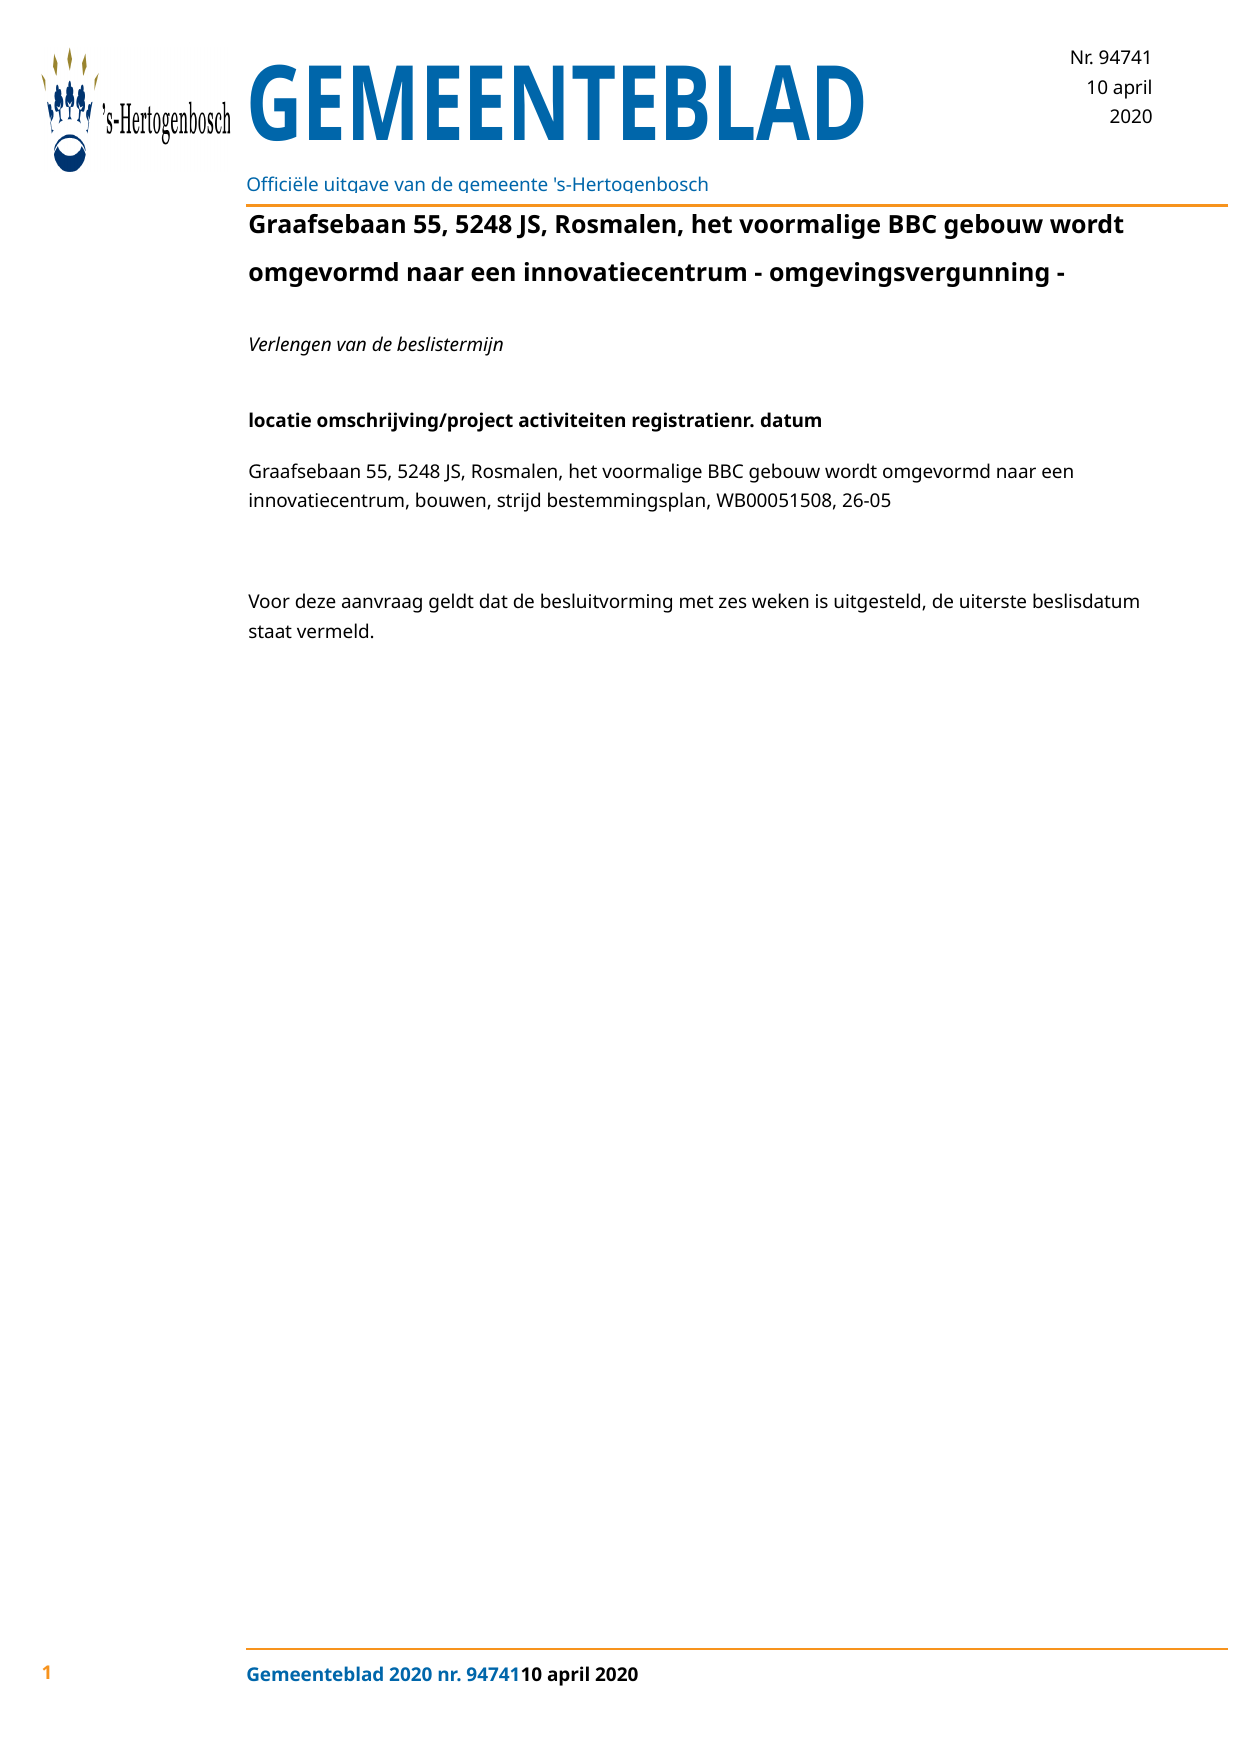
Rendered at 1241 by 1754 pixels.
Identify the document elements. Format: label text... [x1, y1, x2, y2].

text Voor deze aanvraag geldt dat de besluitvorming met zes weken is uitgesteld, de uiterste beslisdatum staat vermeld. [248, 588, 1152, 644]
picture [41, 47, 231, 172]
text Graafsebaan 55, 5248 JS, Rosmalen, het voormalige BBC gebouw wordt omgevormd naar een innovatiecentrum - omgevingsvergunning - [248, 207, 1152, 288]
text Verlengen van de beslistermijn [248, 331, 1152, 357]
text locatie omschrijving/project activiteiten registratienr. datum [248, 408, 1152, 433]
text Graafsebaan 55, 5248 JS, Rosmalen, het voormalige BBC gebouw wordt omgevormd naar een innovatiecentrum, bouwen, strijd bestemmingsplan, WB00051508, 26-05 [248, 458, 1152, 513]
